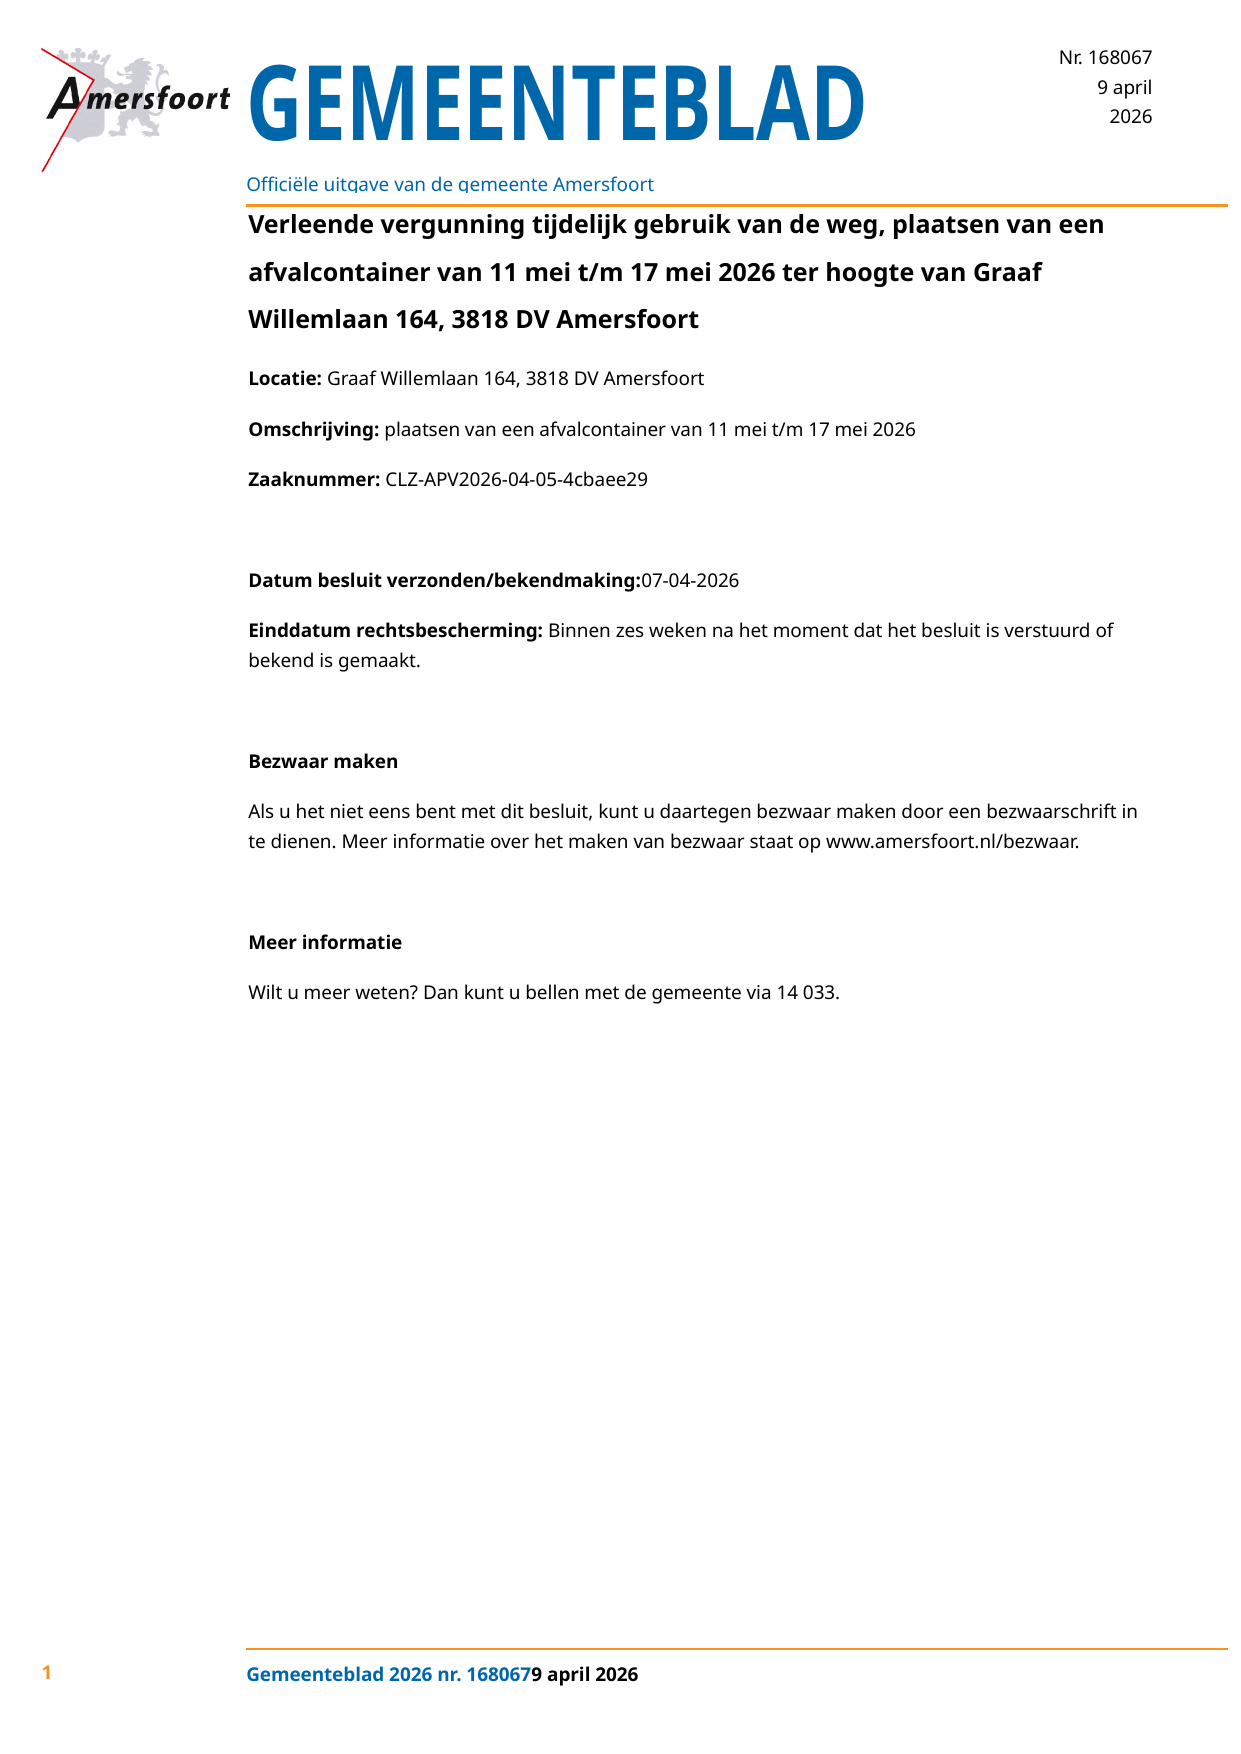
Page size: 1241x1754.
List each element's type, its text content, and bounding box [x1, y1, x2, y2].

text Wilt u meer weten? Dan kunt u bellen met de gemeente via 14 033. [248, 979, 1152, 1005]
text Bezwaar maken [248, 748, 1152, 774]
text Als u het niet eens bent met dit besluit, kunt u daartegen bezwaar maken door een bezwaarschrift in te dienen. Meer informatie over het maken van bezwaar staat op www.amersfoort.nl/bezwaar. [248, 798, 1152, 854]
text Meer informatie [248, 929, 1152, 954]
text Omschrijving: plaatsen van een afvalcontainer van 11 mei t/m 17 mei 2026 [248, 416, 1152, 442]
text Datum besluit verzonden/bekendmaking:07-04-2026 [248, 567, 1152, 593]
text Locatie: Graaf Willemlaan 164, 3818 DV Amersfoort [248, 366, 1152, 391]
text Verleende vergunning tijdelijk gebruik van de weg, plaatsen van een afvalcontainer van 11 mei t/m 17 mei 2026 ter hoogte van Graaf Willemlaan 164, 3818 DV Amersfoort [248, 207, 1152, 336]
picture [41, 47, 231, 172]
text Einddatum rechtsbescherming: Binnen zes weken na het moment dat het besluit is verstuurd of bekend is gemaakt. [248, 618, 1152, 673]
text Zaaknummer: CLZ-APV2026-04-05-4cbaee29 [248, 466, 1152, 492]
